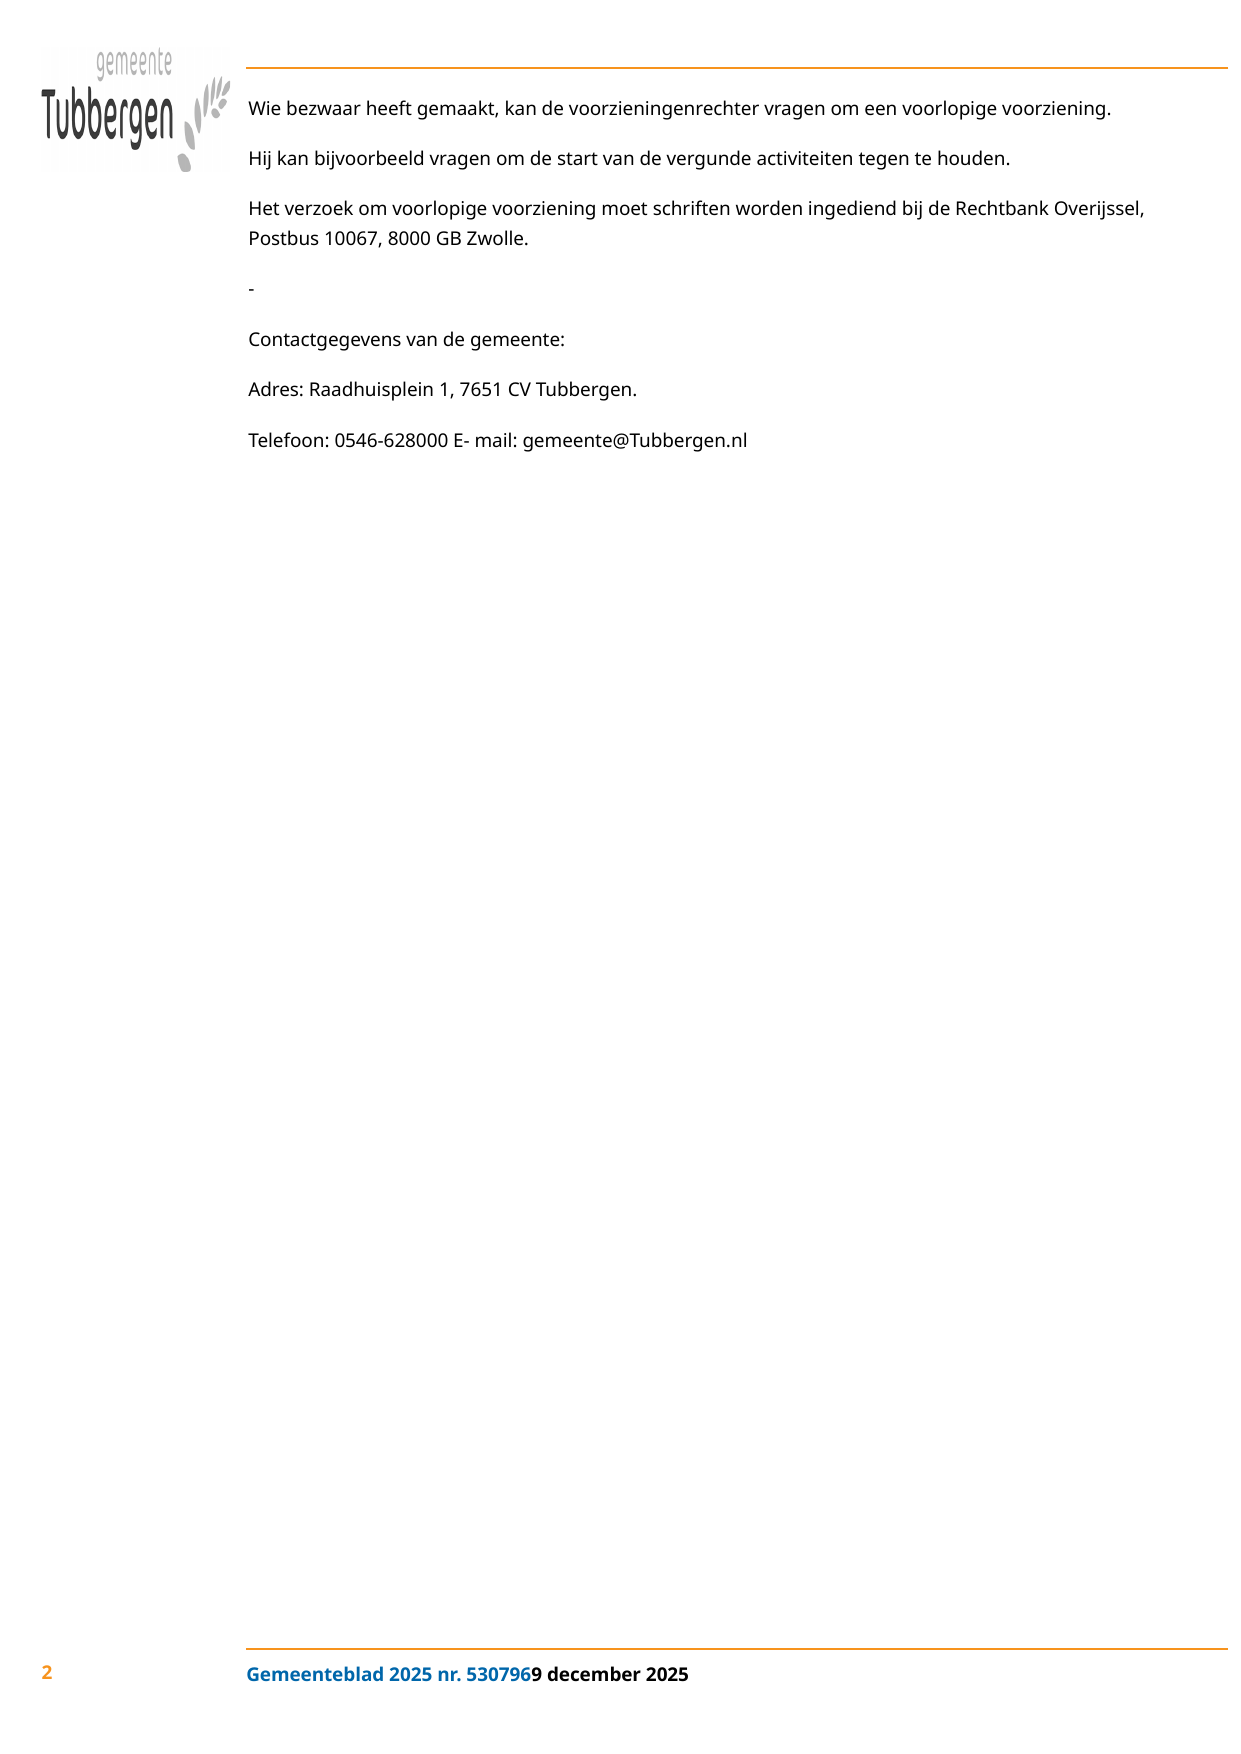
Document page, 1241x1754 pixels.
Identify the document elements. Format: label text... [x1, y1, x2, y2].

picture [41, 47, 231, 172]
text Hij kan bijvoorbeeld vragen om de start van de vergunde activiteiten tegen te houden. [248, 145, 1152, 171]
text Wie bezwaar heeft gemaakt, kan de voorzieningenrechter vragen om een voorlopige voorziening. [248, 95, 1152, 121]
text Het verzoek om voorlopige voorziening moet schriften worden ingediend bij de Rechtbank Overijssel, Postbus 10067, 8000 GB Zwolle. [248, 196, 1152, 251]
text - [248, 276, 1152, 301]
text Contactgegevens van de gemeente: [248, 326, 1152, 352]
text Telefoon: 0546-628000 E- mail: gemeente@Tubbergen.nl [248, 427, 1152, 453]
text Adres: Raadhuisplein 1, 7651 CV Tubbergen. [248, 376, 1152, 402]
